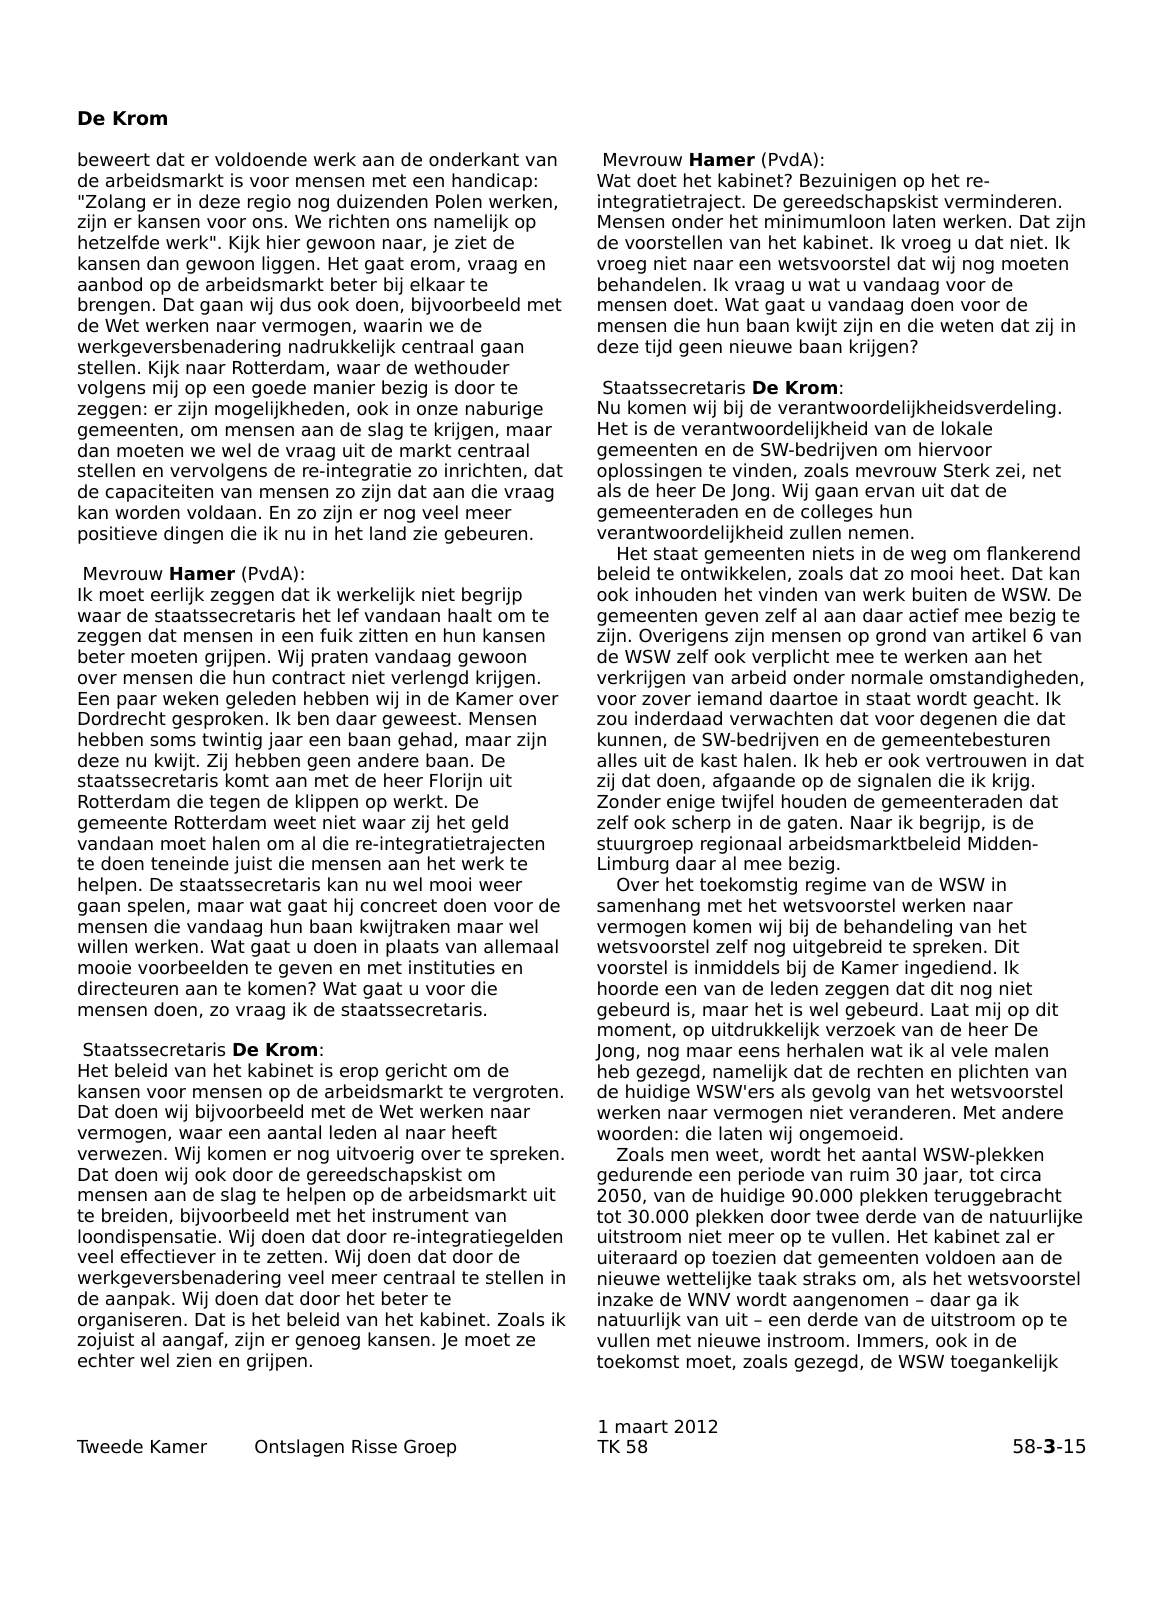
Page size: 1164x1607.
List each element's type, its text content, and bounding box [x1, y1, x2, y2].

text Wat doet het kabinet? Bezuinigen op het re-integratietraject. De gereedschapskist verminderen. Mensen onder het minimumloon laten werken. Dat zijn de voorstellen van het kabinet. Ik vroeg u dat niet. Ik vroeg niet naar een wetsvoorstel dat wij nog moeten behandelen. Ik vraag u wat u vandaag voor de mensen doet. Wat gaat u vandaag doen voor de mensen die hun baan kwijt zijn en die weten dat zij in deze tijd geen nieuwe baan krijgen? [596, 171, 1087, 357]
text Nu komen wij bij de verantwoordelijkheidsverdeling. Het is de verantwoordelijkheid van de lokale gemeenten en de SW-bedrijven om hiervoor oplossingen te vinden, zoals mevrouw Sterk zei, net als de heer De Jong. Wij gaan ervan uit dat de gemeenteraden en de colleges hun verantwoordelijkheid zullen nemen. [596, 398, 1087, 543]
text Het staat gemeenten niets in de weg om flankerend beleid te ontwikkelen, zoals dat zo mooi heet. Dat kan ook inhouden het vinden van werk buiten de WSW. De gemeenten geven zelf al aan daar actief mee bezig te zijn. Overigens zijn mensen op grond van artikel 6 van de WSW zelf ook verplicht mee te werken aan het verkrijgen van arbeid onder normale omstandigheden, voor zover iemand daartoe in staat wordt geacht. Ik zou inderdaad verwachten dat voor degenen die dat kunnen, de SW-bedrijven en de gemeentebesturen alles uit de kast halen. Ik heb er ook vertrouwen in dat zij dat doen, afgaande op de signalen die ik krijg. Zonder enige twijfel houden de gemeenteraden dat zelf ook scherp in de gaten. Naar ik begrijp, is de stuurgroep regionaal arbeidsmarktbeleid Midden-Limburg daar al mee bezig. [596, 543, 1087, 875]
text Zoals men weet, wordt het aantal WSW-plekken gedurende een periode van ruim 30 jaar, tot circa 2050, van de huidige 90.000 plekken teruggebracht tot 30.000 plekken door twee derde van de natuurlijke uitstroom niet meer op te vullen. Het kabinet zal er uiteraard op toezien dat gemeenten voldoen aan de nieuwe wettelijke taak straks om, als het wetsvoorstel inzake de WNV wordt aangenomen – daar ga ik natuurlijk van uit – een derde van de uitstroom op te vullen met nieuwe instroom. Immers, ook in de toekomst moet, zoals gezegd, de WSW toegankelijk [596, 1144, 1087, 1372]
text Mevrouw Hamer (PvdA): [596, 150, 1087, 171]
text Over het toekomstig regime van de WSW in samenhang met het wetsvoorstel werken naar vermogen komen wij bij de behandeling van het wetsvoorstel zelf nog uitgebreid te spreken. Dit voorstel is inmiddels bij de Kamer ingediend. Ik hoorde een van de leden zeggen dat dit nog niet gebeurd is, maar het is wel gebeurd. Laat mij op dit moment, op uitdrukkelijk verzoek van de heer De Jong, nog maar eens herhalen wat ik al vele malen heb gezegd, namelijk dat de rechten en plichten van de huidige WSW'ers als gevolg van het wetsvoorstel werken naar vermogen niet veranderen. Met andere woorden: die laten wij ongemoeid. [596, 875, 1087, 1144]
text Staatssecretaris De Krom: [77, 1040, 567, 1061]
text Ik moet eerlijk zeggen dat ik werkelijk niet begrijp waar de staatssecretaris het lef vandaan haalt om te zeggen dat mensen in een fuik zitten en hun kansen beter moeten grijpen. Wij praten vandaag gewoon over mensen die hun contract niet verlengd krijgen. Een paar weken geleden hebben wij in de Kamer over Dordrecht gesproken. Ik ben daar geweest. Mensen hebben soms twintig jaar een baan gehad, maar zijn deze nu kwijt. Zij hebben geen andere baan. De staatssecretaris komt aan met de heer Florijn uit Rotterdam die tegen de klippen op werkt. De gemeente Rotterdam weet niet waar zij het geld vandaan moet halen om al die re-integratietrajecten te doen teneinde juist die mensen aan het werk te helpen. De staatssecretaris kan nu wel mooi weer gaan spelen, maar wat gaat hij concreet doen voor de mensen die vandaag hun baan kwijtraken maar wel willen werken. Wat gaat u doen in plaats van allemaal mooie voorbeelden te geven en met instituties en directeuren aan te komen? Wat gaat u voor die mensen doen, zo vraag ik de staatssecretaris. [77, 585, 567, 1020]
text Staatssecretaris De Krom: [596, 377, 1087, 398]
text Het beleid van het kabinet is erop gericht om de kansen voor mensen op de arbeidsmarkt te vergroten. Dat doen wij bijvoorbeeld met de Wet werken naar vermogen, waar een aantal leden al naar heeft verwezen. Wij komen er nog uitvoerig over te spreken. Dat doen wij ook door de gereedschapskist om mensen aan de slag te helpen op de arbeidsmarkt uit te breiden, bijvoorbeeld met het instrument van loondispensatie. Wij doen dat door re-integratiegelden veel effectiever in te zetten. Wij doen dat door de werkgeversbenadering veel meer centraal te stellen in de aanpak. Wij doen dat door het beter te organiseren. Dat is het beleid van het kabinet. Zoals ik zojuist al aangaf, zijn er genoeg kansen. Je moet ze echter wel zien en grijpen. [77, 1061, 567, 1372]
text Mevrouw Hamer (PvdA): [77, 564, 567, 585]
text beweert dat er voldoende werk aan de onderkant van de arbeidsmarkt is voor mensen met een handicap: "Zolang er in deze regio nog duizenden Polen werken, zijn er kansen voor ons. We richten ons namelijk op hetzelfde werk". Kijk hier gewoon naar, je ziet de kansen dan gewoon liggen. Het gaat erom, vraag en aanbod op de arbeidsmarkt beter bij elkaar te brengen. Dat gaan wij dus ook doen, bijvoorbeeld met de Wet werken naar vermogen, waarin we de werkgeversbenadering nadrukkelijk centraal gaan stellen. Kijk naar Rotterdam, waar de wethouder volgens mij op een goede manier bezig is door te zeggen: er zijn mogelijkheden, ook in onze naburige gemeenten, om mensen aan de slag te krijgen, maar dan moeten we wel de vraag uit de markt centraal stellen en vervolgens de re-integratie zo inrichten, dat de capaciteiten van mensen zo zijn dat aan die vraag kan worden voldaan. En zo zijn er nog veel meer positieve dingen die ik nu in het land zie gebeuren. [77, 150, 567, 544]
